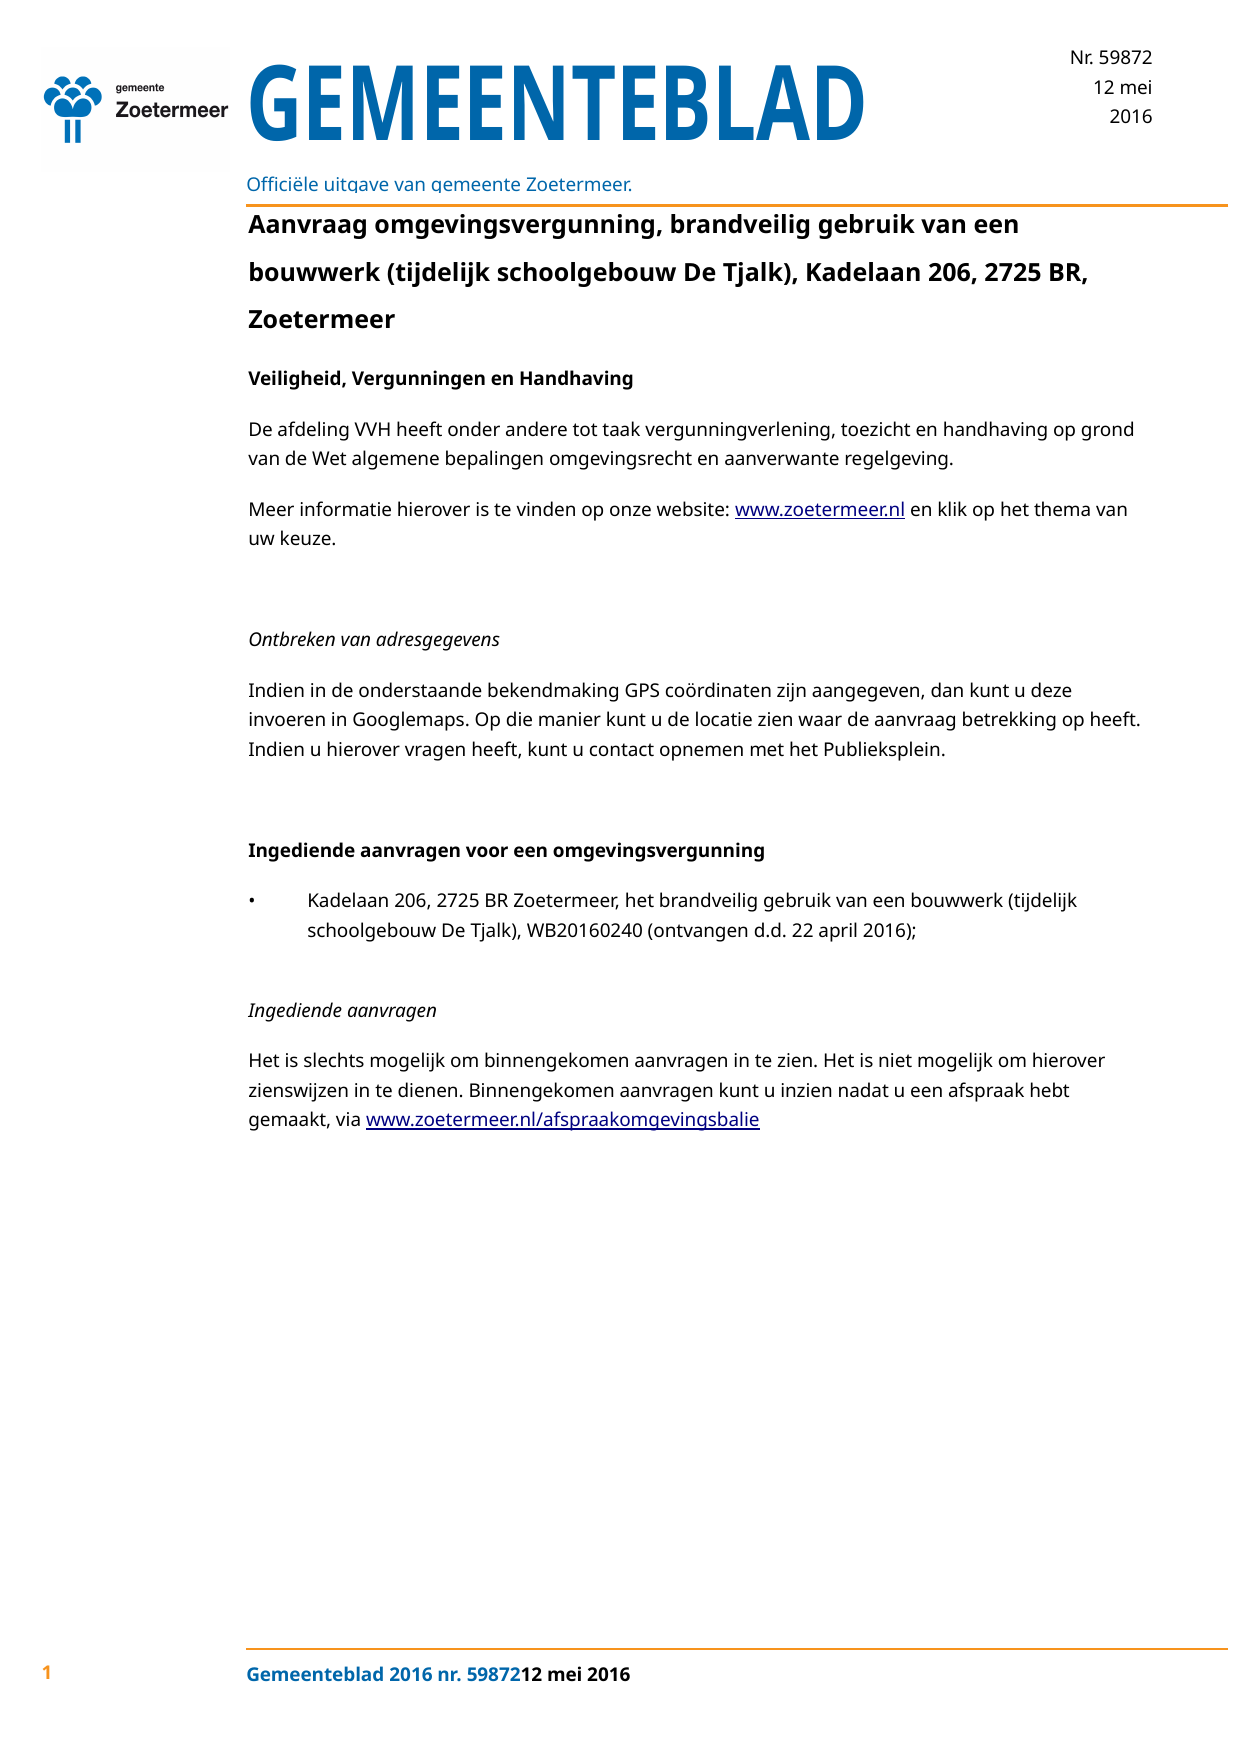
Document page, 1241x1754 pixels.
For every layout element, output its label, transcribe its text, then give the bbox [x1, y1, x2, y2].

text Indien in de onderstaande bekendmaking GPS coördinaten zijn aangegeven, dan kunt u deze invoeren in Googlemaps. Op die manier kunt u de locatie zien waar de aanvraag betrekking op heeft. Indien u hierover vragen heeft, kunt u contact opnemen met het Publieksplein. [248, 677, 1152, 762]
text Aanvraag omgevingsvergunning, brandveilig gebruik van een bouwwerk (tijdelijk schoolgebouw De Tjalk), Kadelaan 206, 2725 BR, Zoetermeer [248, 207, 1152, 336]
text Meer informatie hierover is te vinden op onze website: www.zoetermeer.nl en klik op het thema van uw keuze. [248, 496, 1152, 551]
text Veiligheid, Vergunningen en Handhaving [248, 366, 1152, 391]
picture [41, 47, 231, 172]
list Kadelaan 206, 2725 BR Zoetermeer, het brandveilig gebruik van een bouwwerk (tijdelijk schoolgebouw De Tjalk), WB20160240 (ontvangen d.d. 22 april 2016); [248, 887, 1152, 942]
text Ontbreken van adresgegevens [248, 626, 1152, 652]
text De afdeling VVH heeft onder andere tot taak vergunningverlening, toezicht en handhaving op grond van de Wet algemene bepalingen omgevingsrecht en aanverwante regelgeving. [248, 416, 1152, 471]
text Ingediende aanvragen [248, 997, 1152, 1022]
text Het is slechts mogelijk om binnengekomen aanvragen in te zien. Het is niet mogelijk om hierover zienswijzen in te dienen. Binnengekomen aanvragen kunt u inzien nadat u een afspraak hebt gemaakt, via www.zoetermeer.nl/afspraakomgevingsbalie [248, 1047, 1152, 1132]
text Ingediende aanvragen voor een omgevingsvergunning [248, 837, 1152, 862]
